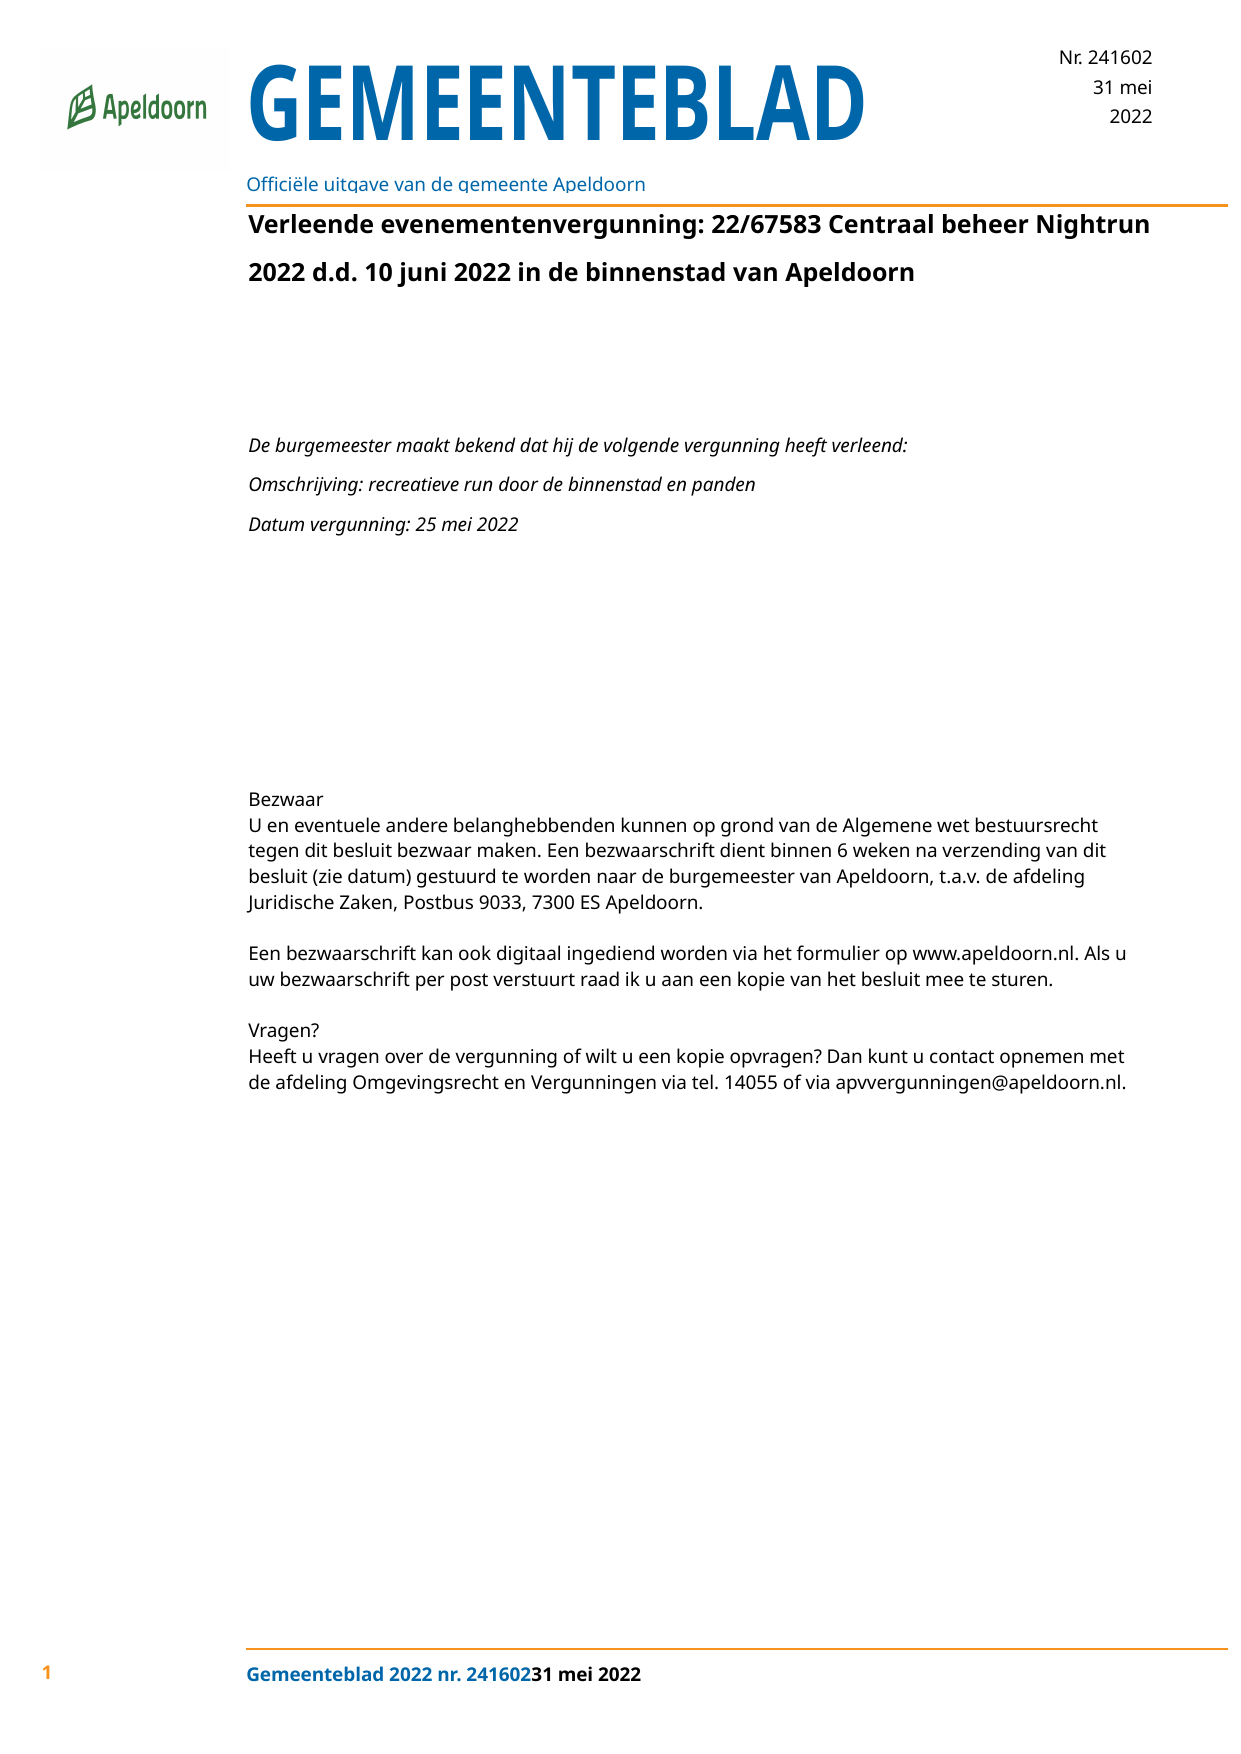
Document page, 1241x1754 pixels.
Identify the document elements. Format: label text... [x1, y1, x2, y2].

text Datum vergunning: 25 mei 2022 [248, 511, 1152, 537]
picture [41, 47, 231, 172]
text Heeft u vragen over de vergunning of wilt u een kopie opvragen? Dan kunt u contact opnemen met de afdeling Omgevingsrecht en Vergunningen via tel. 14055 of via apvvergunningen@apeldoorn.nl. [248, 1043, 1152, 1095]
text Een bezwaarschrift kan ook digitaal ingediend worden via het formulier op www.apeldoorn.nl. Als u uw bezwaarschrift per post verstuurt raad ik u aan een kopie van het besluit mee te sturen. [248, 940, 1152, 992]
text De burgemeester maakt bekend dat hij de volgende vergunning heeft verleend: [248, 432, 1152, 458]
text U en eventuele andere belanghebbenden kunnen op grond van de Algemene wet bestuursrecht tegen dit besluit bezwaar maken. Een bezwaarschrift dient binnen 6 weken na verzending van dit besluit (zie datum) gestuurd te worden naar de burgemeester van Apeldoorn, t.a.v. de afdeling Juridische Zaken, Postbus 9033, 7300 ES Apeldoorn. [248, 812, 1152, 915]
text Bezwaar [248, 786, 1152, 812]
text Verleende evenementenvergunning: 22/67583 Centraal beheer Nightrun 2022 d.d. 10 juni 2022 in de binnenstad van Apeldoorn [248, 207, 1152, 288]
text Omschrijving: recreatieve run door de binnenstad en panden [248, 472, 1152, 497]
text Vragen? [248, 1018, 1152, 1043]
